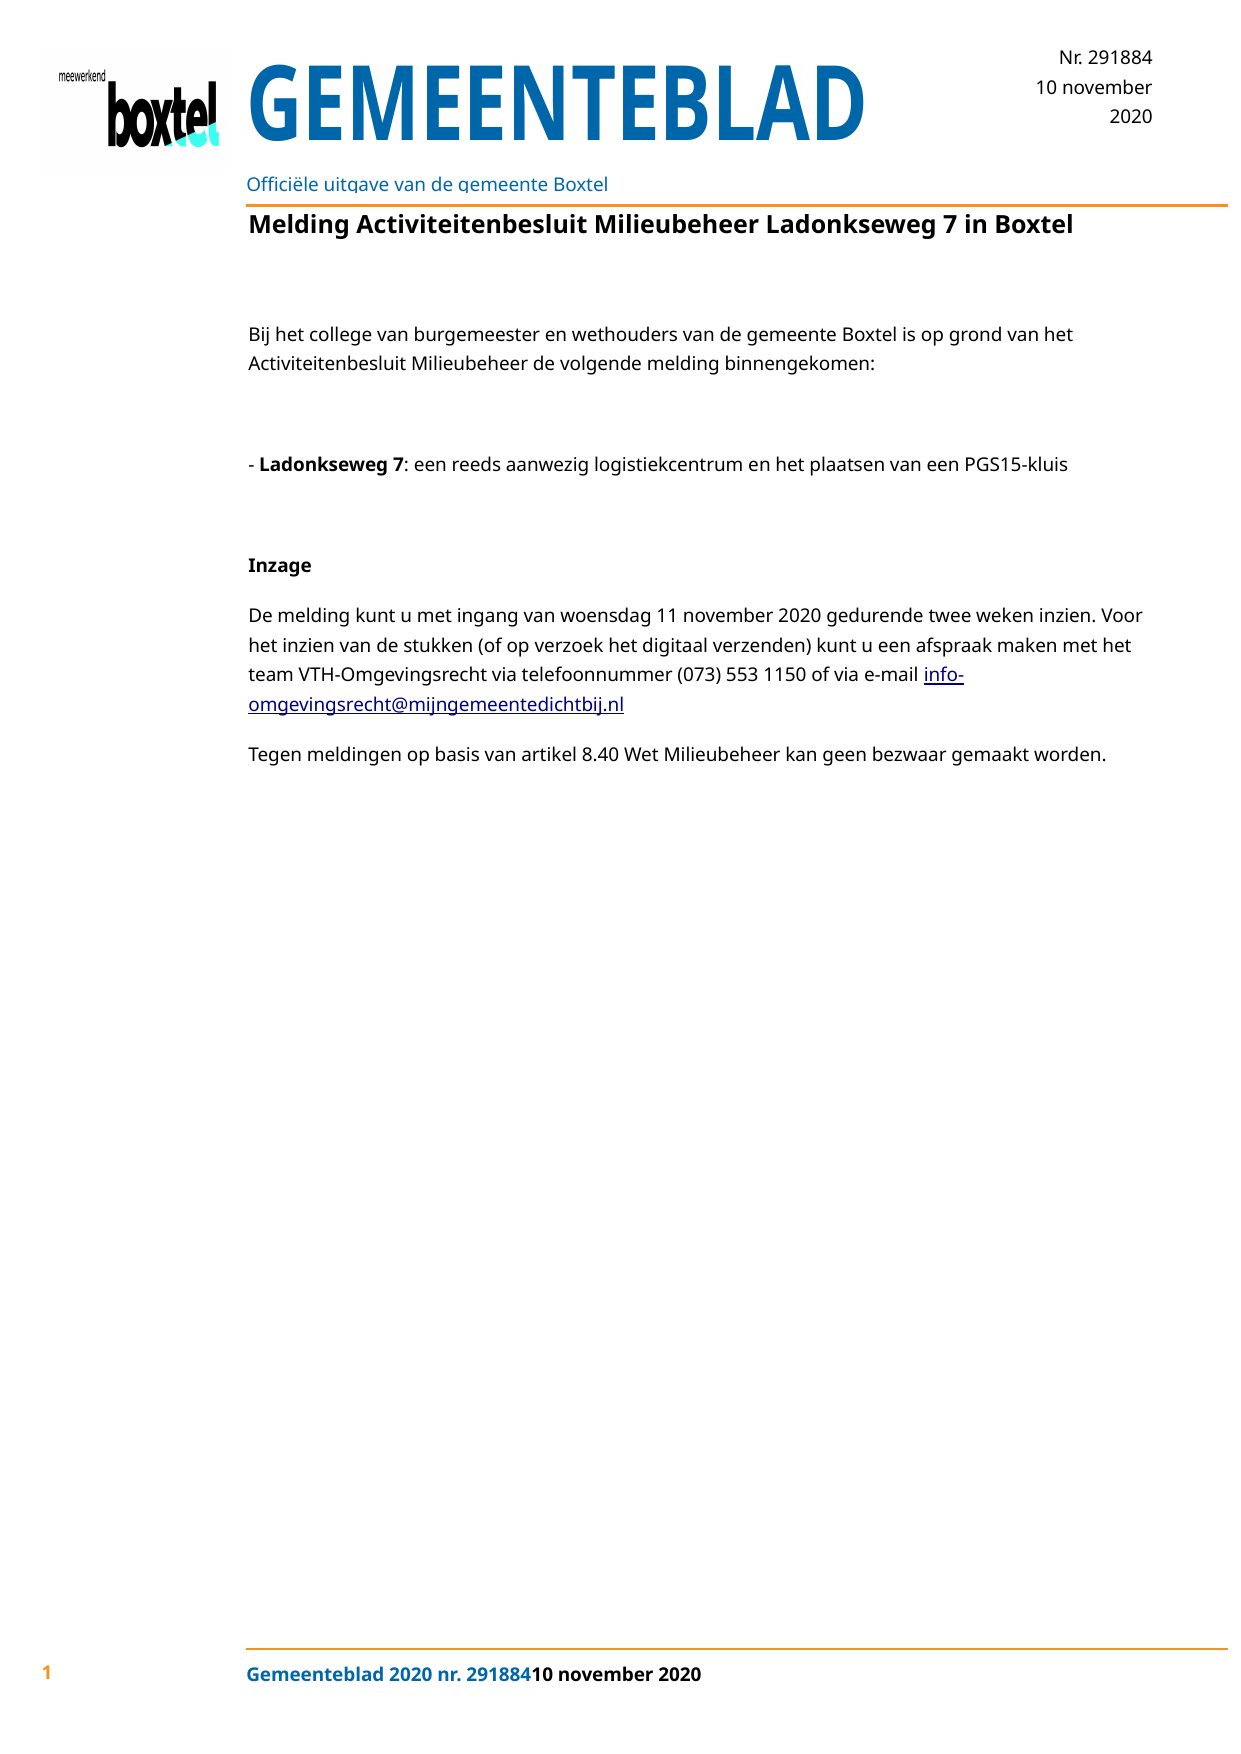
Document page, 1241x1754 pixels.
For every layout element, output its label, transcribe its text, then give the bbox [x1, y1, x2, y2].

text - Ladonkseweg 7: een reeds aanwezig logistiekcentrum en het plaatsen van een PGS15-kluis [248, 451, 1152, 477]
text Melding Activiteitenbesluit Milieubeheer Ladonkseweg 7 in Boxtel [248, 207, 1152, 241]
text Bij het college van burgemeester en wethouders van de gemeente Boxtel is op grond van het Activiteitenbesluit Milieubeheer de volgende melding binnengekomen: [248, 321, 1152, 376]
text De melding kunt u met ingang van woensdag 11 november 2020 gedurende twee weken inzien. Voor het inzien van de stukken (of op verzoek het digitaal verzenden) kunt u een afspraak maken met het team VTH-Omgevingsrecht via telefoonnummer (073) 553 1150 of via e-mail info-omgevingsrecht@mijngemeentedichtbij.nl [248, 602, 1152, 717]
text Tegen meldingen op basis van artikel 8.40 Wet Milieubeheer kan geen bezwaar gemaakt worden. [248, 742, 1152, 767]
text Inzage [248, 552, 1152, 578]
picture [41, 47, 231, 172]
